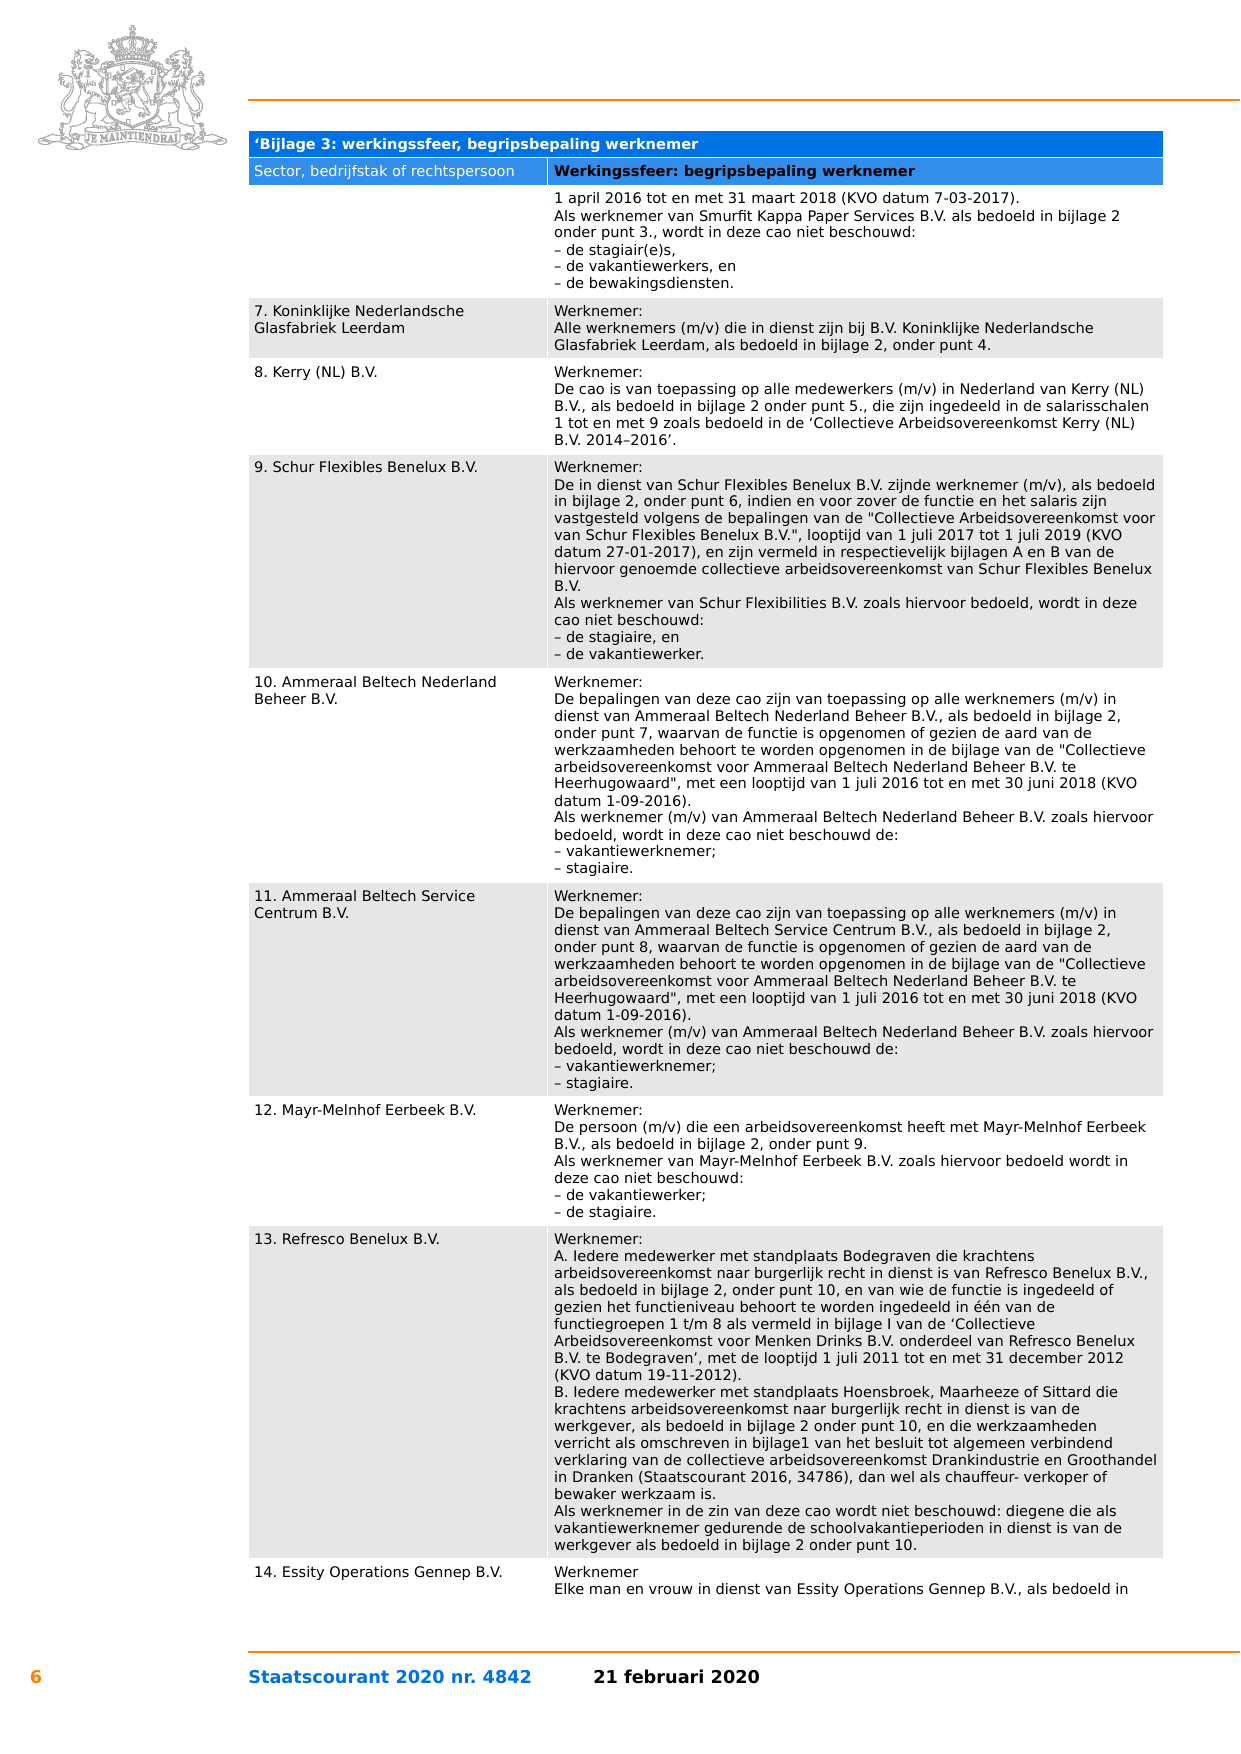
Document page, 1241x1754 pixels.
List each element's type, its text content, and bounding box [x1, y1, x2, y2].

table_cell Werknemer: De bepalingen van deze cao zijn van toepassing op alle werknemers (m/v) in dienst van Ammeraal Beltech Nederland Beheer B.V., als bedoeld in bijlage 2, onder punt 7, waarvan de functie is opgenomen of gezien de aard van de werkzaamheden behoort te worden opgenomen in de bijlage van de "Collectieve arbeidsovereenkomst voor Ammeraal Beltech Nederland Beheer B.V. te Heerhugowaard", met een looptijd van 1 juli 2016 tot en met 30 juni 2018 (KVO datum 1-09-2016). Als werknemer (m/v) van Ammeraal Beltech Nederland Beheer B.V. zoals hiervoor bedoeld, wordt in deze cao niet beschouwd de: – vakantiewerknemer; – stagiaire. [548, 669, 1163, 882]
table_cell Werknemer: De in dienst van Schur Flexibles Benelux B.V. zijnde werknemer (m/v), als bedoeld in bijlage 2, onder punt 6, indien en voor zover de functie en het salaris zijn vastgesteld volgens de bepalingen van de "Collectieve Arbeidsovereenkomst voor van Schur Flexibles Benelux B.V.", looptijd van 1 juli 2017 tot 1 juli 2019 (KVO datum 27-01-2017), en zijn vermeld in respectievelijk bijlagen A en B van de hiervoor genoemde collectieve arbeidsovereenkomst van Schur Flexibles Benelux B.V. Als werknemer van Schur Flexibilities B.V. zoals hiervoor bedoeld, wordt in deze cao niet beschouwd: – de stagiaire, en – de vakantiewerker. [548, 455, 1163, 668]
table_cell Werknemer: Alle werknemers (m/v) die in dienst zijn bij B.V. Koninklijke Nederlandsche Glasfabriek Leerdam, als bedoeld in bijlage 2, onder punt 4. [548, 298, 1163, 358]
table_cell 8. Kerry (NL) B.V. [249, 359, 547, 454]
picture [38, 25, 227, 150]
table_cell [249, 186, 547, 297]
table_cell Werknemer: De cao is van toepassing op alle medewerkers (m/v) in Nederland van Kerry (NL) B.V., als bedoeld in bijlage 2 onder punt 5., die zijn ingedeeld in de salarisschalen 1 tot en met 9 zoals bedoeld in de ‘Collectieve Arbeidsovereenkomst Kerry (NL) B.V. 2014–2016’. [548, 359, 1163, 454]
table_cell Werknemer Elke man en vrouw in dienst van Essity Operations Gennep B.V., als bedoeld in [548, 1560, 1163, 1603]
table_cell 11. Ammeraal Beltech Service Centrum B.V. [249, 883, 547, 1096]
table_cell 7. Koninklijke Nederlandsche Glasfabriek Leerdam [249, 298, 547, 358]
table_cell 14. Essity Operations Gennep B.V. [249, 1560, 547, 1603]
table_cell 1 april 2016 tot en met 31 maart 2018 (KVO datum 7-03-2017). Als werknemer van Smurfit Kappa Paper Services B.V. als bedoeld in bijlage 2 onder punt 3., wordt in deze cao niet beschouwd: – de stagiair(e)s, – de vakantiewerkers, en – de bewakingsdiensten. [548, 186, 1163, 297]
table_cell 12. Mayr-Melnhof Eerbeek B.V. [249, 1097, 547, 1225]
table_cell Sector, bedrijfstak of rechtspersoon [249, 158, 547, 185]
table_header ‘Bijlage 3: werkingssfeer, begripsbepaling werknemer [249, 131, 1163, 157]
table_cell Werknemer: A. Iedere medewerker met standplaats Bodegraven die krachtens arbeidsovereenkomst naar burgerlijk recht in dienst is van Refresco Benelux B.V., als bedoeld in bijlage 2, onder punt 10, en van wie de functie is ingedeeld of gezien het functieniveau behoort te worden ingedeeld in één van de functiegroepen 1 t/m 8 als vermeld in bijlage I van de ‘Collectieve Arbeidsovereenkomst voor Menken Drinks B.V. onderdeel van Refresco Benelux B.V. te Bodegraven’, met de looptijd 1 juli 2011 tot en met 31 december 2012 (KVO datum 19-11-2012). B. Iedere medewerker met standplaats Hoensbroek, Maarheeze of Sittard die krachtens arbeidsovereenkomst naar burgerlijk recht in dienst is van de werkgever, als bedoeld in bijlage 2 onder punt 10, en die werkzaamheden verricht als omschreven in bijlage1 van het besluit tot algemeen verbindend verklaring van de collectieve arbeidsovereenkomst Drankindustrie en Groothandel in Dranken (Staatscourant 2016, 34786), dan wel als chauffeur- verkoper of bewaker werkzaam is. Als werknemer in de zin van deze cao wordt niet beschouwd: diegene die als vakantiewerknemer gedurende de schoolvakantieperioden in dienst is van de werkgever als bedoeld in bijlage 2 onder punt 10. [548, 1226, 1163, 1558]
table_cell Werkingssfeer: begripsbepaling werknemer [548, 158, 1163, 185]
table_cell Werknemer: De bepalingen van deze cao zijn van toepassing op alle werknemers (m/v) in dienst van Ammeraal Beltech Service Centrum B.V., als bedoeld in bijlage 2, onder punt 8, waarvan de functie is opgenomen of gezien de aard van de werkzaamheden behoort te worden opgenomen in de bijlage van de "Collectieve arbeidsovereenkomst voor Ammeraal Beltech Nederland Beheer B.V. te Heerhugowaard", met een looptijd van 1 juli 2016 tot en met 30 juni 2018 (KVO datum 1-09-2016). Als werknemer (m/v) van Ammeraal Beltech Nederland Beheer B.V. zoals hiervoor bedoeld, wordt in deze cao niet beschouwd de: – vakantiewerknemer; – stagiaire. [548, 883, 1163, 1096]
table_cell 10. Ammeraal Beltech Nederland Beheer B.V. [249, 669, 547, 882]
table_cell 13. Refresco Benelux B.V. [249, 1226, 547, 1558]
table_cell Werknemer: De persoon (m/v) die een arbeidsovereenkomst heeft met Mayr-Melnhof Eerbeek B.V., als bedoeld in bijlage 2, onder punt 9. Als werknemer van Mayr-Melnhof Eerbeek B.V. zoals hiervoor bedoeld wordt in deze cao niet beschouwd: – de vakantiewerker; – de stagiaire. [548, 1097, 1163, 1225]
table_cell 9. Schur Flexibles Benelux B.V. [249, 455, 547, 668]
